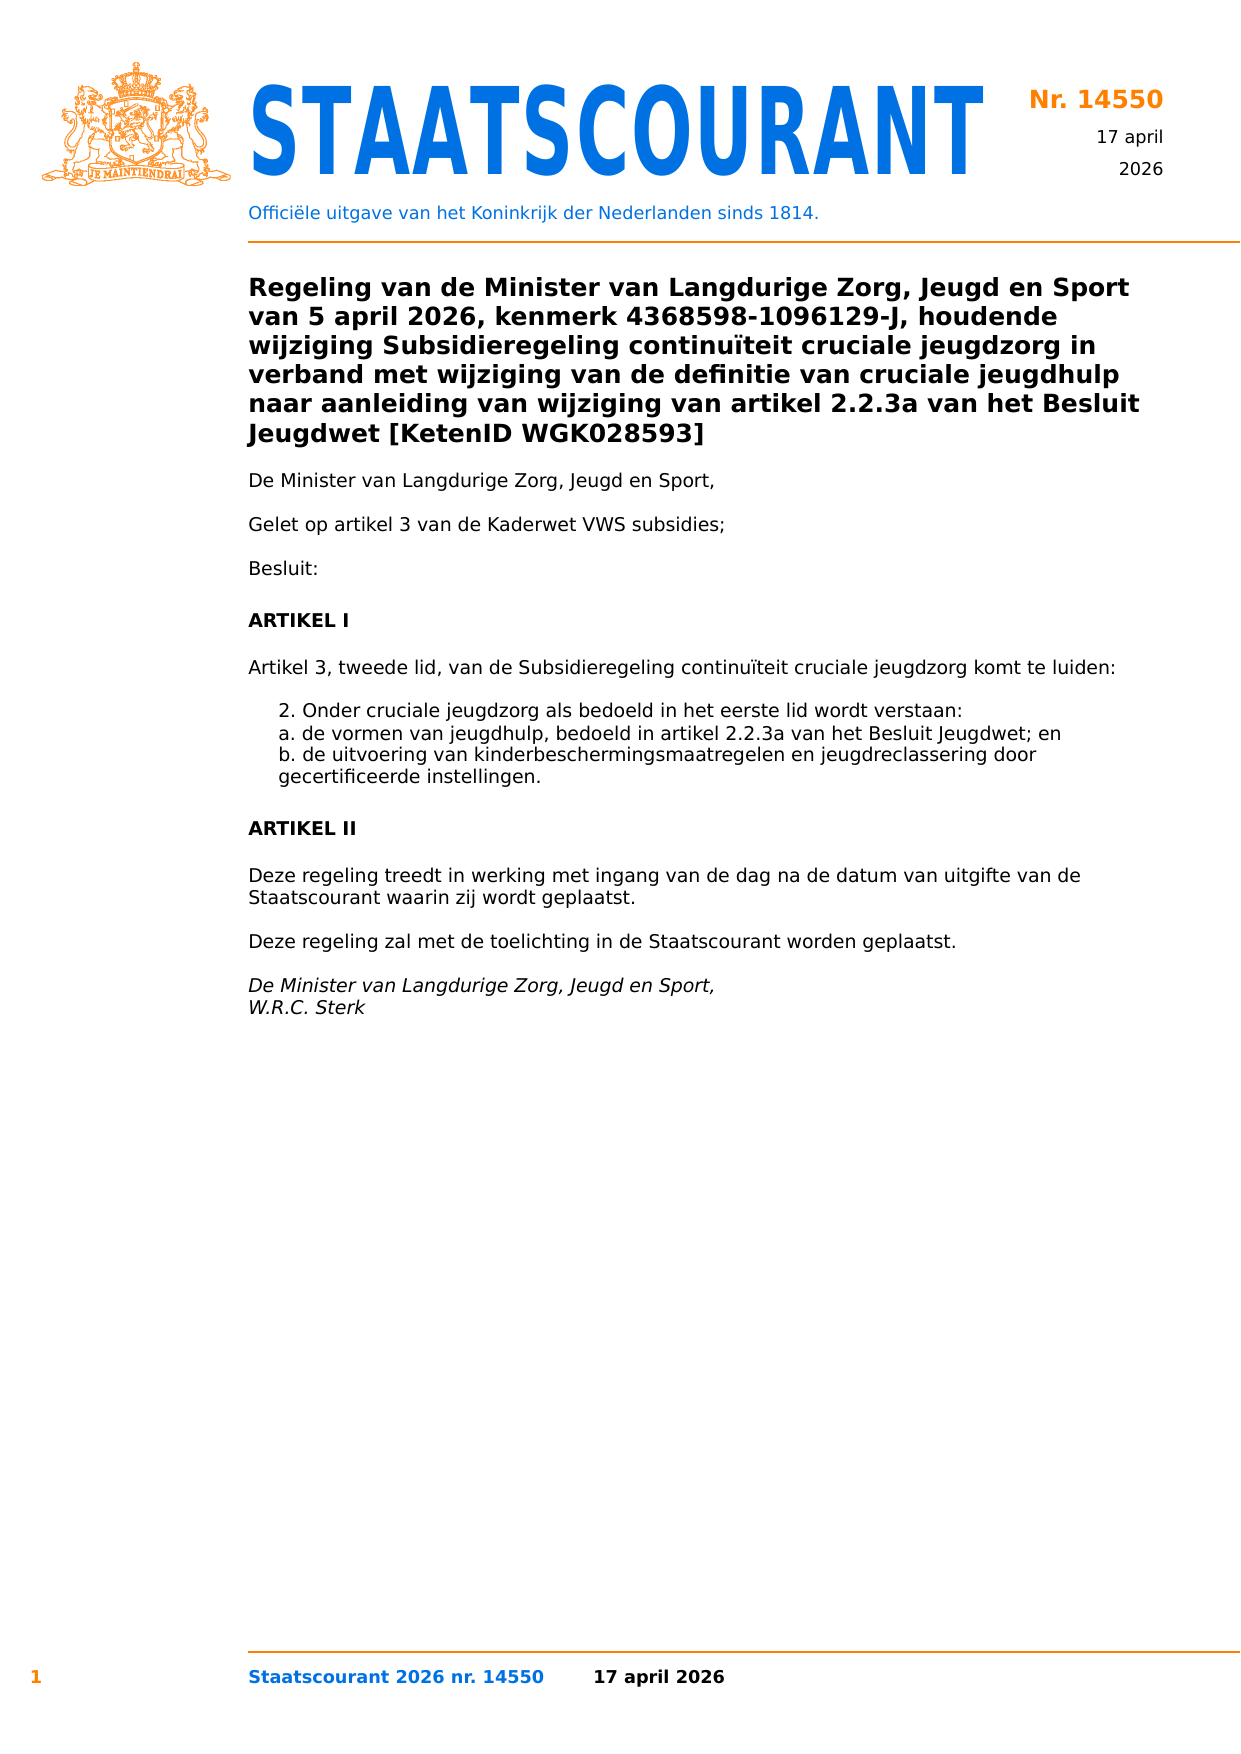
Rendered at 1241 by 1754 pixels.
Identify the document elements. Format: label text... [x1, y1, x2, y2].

text Artikel 3, tweede lid, van de Subsidieregeling continuïteit cruciale jeugdzorg komt te luiden: [248, 657, 1163, 678]
text Besluit: [248, 558, 1163, 579]
text De Minister van Langdurige Zorg, Jeugd en Sport, W.R.C. Sterk [248, 975, 1163, 1019]
table_cell Officiële uitgave van het Koninkrijk der Nederlanden sinds 1814. [248, 203, 1240, 241]
table_cell 17 april [998, 121, 1240, 153]
table_header STAATSCOURANT [248, 62, 998, 203]
text a. de vormen van jeugdhulp, bedoeld in artikel 2.2.3a van het Besluit Jeugdwet; en [278, 722, 1163, 744]
picture [41, 62, 231, 186]
text Gelet op artikel 3 van de Kaderwet VWS subsidies; [248, 514, 1163, 536]
table_header [25, 62, 248, 241]
subtitle ARTIKEL II [248, 818, 1163, 840]
table_cell 2026 [998, 153, 1240, 203]
text Deze regeling zal met de toelichting in de Staatscourant worden geplaatst. [248, 931, 1163, 953]
text 2. Onder cruciale jeugdzorg als bedoeld in het eerste lid wordt verstaan: [278, 700, 1163, 722]
text b. de uitvoering van kinderbeschermingsmaatregelen en jeugdreclassering door gecertificeerde instellingen. [278, 744, 1163, 788]
subtitle Regeling van de Minister van Langdurige Zorg, Jeugd en Sport van 5 april 2026, kenmerk 4368598-1096129-J, houdende wijziging Subsidieregeling continuïteit cruciale jeugdzorg in verband met wijziging van de definitie van cruciale jeugdhulp naar aanleiding van wijziging van artikel 2.2.3a van het Besluit Jeugdwet [KetenID WGK028593] [248, 273, 1163, 448]
text De Minister van Langdurige Zorg, Jeugd en Sport, [248, 470, 1163, 492]
subtitle ARTIKEL I [248, 609, 1163, 632]
table_header Nr. 14550 [998, 62, 1240, 121]
text Deze regeling treedt in werking met ingang van de dag na de datum van uitgifte van de Staatscourant waarin zij wordt geplaatst. [248, 865, 1163, 909]
